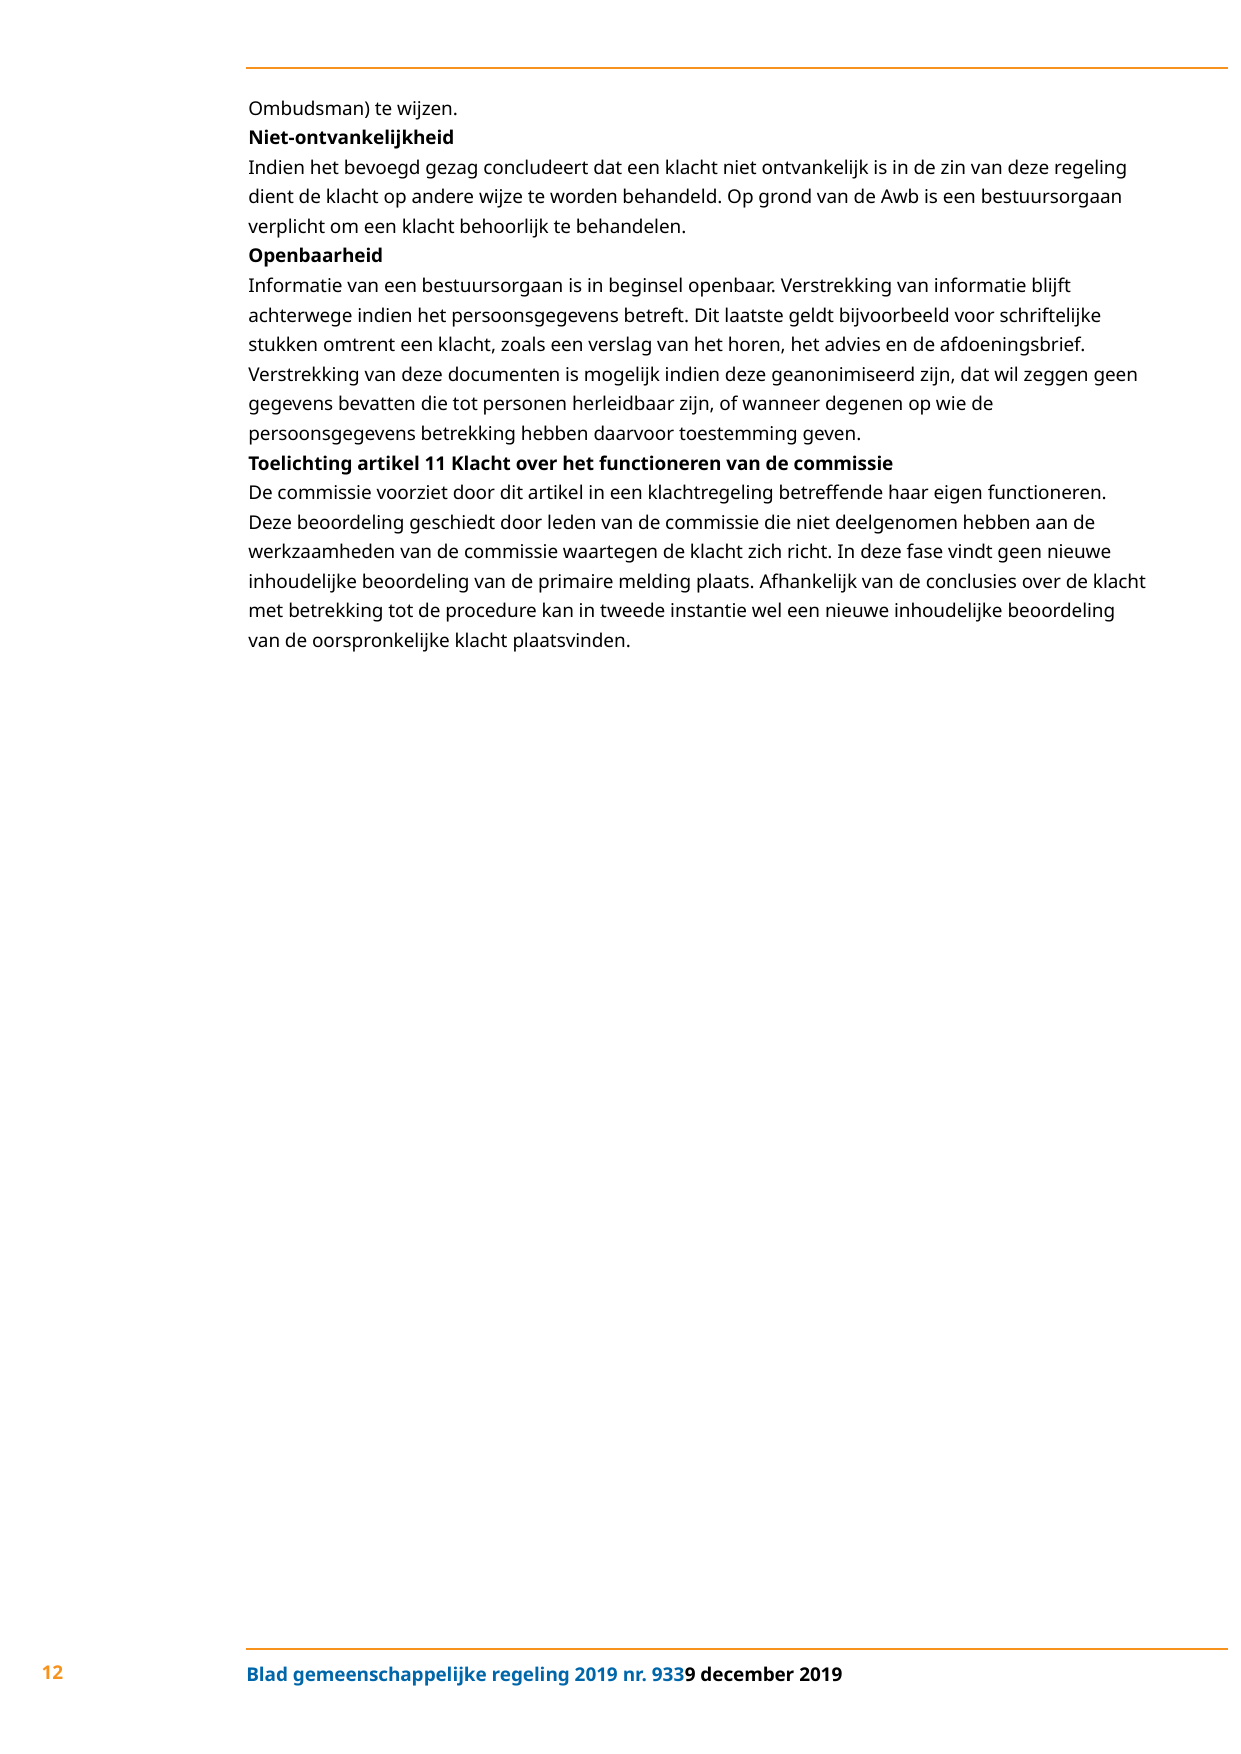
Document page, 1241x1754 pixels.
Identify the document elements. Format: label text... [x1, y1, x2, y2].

text Ombudsman) te wijzen. [248, 95, 1152, 121]
text Toelichting artikel 11 Klacht over het functioneren van de commissie [248, 450, 1152, 476]
text De commissie voorziet door dit artikel in een klachtregeling betreffende haar eigen functioneren. Deze beoordeling geschiedt door leden van de commissie die niet deelgenomen hebben aan de werkzaamheden van de commissie waartegen de klacht zich richt. In deze fase vindt geen nieuwe inhoudelijke beoordeling van de primaire melding plaats. Afhankelijk van de conclusies over de klacht met betrekking tot de procedure kan in tweede instantie wel een nieuwe inhoudelijke beoordeling van de oorspronkelijke klacht plaatsvinden. [248, 479, 1152, 653]
text Informatie van een bestuursorgaan is in beginsel openbaar. Verstrekking van informatie blijft achterwege indien het persoonsgegevens betreft. Dit laatste geldt bijvoorbeeld voor schriftelijke stukken omtrent een klacht, zoals een verslag van het horen, het advies en de afdoeningsbrief. Verstrekking van deze documenten is mogelijk indien deze geanonimiseerd zijn, dat wil zeggen geen gegevens bevatten die tot personen herleidbaar zijn, of wanneer degenen op wie de persoonsgegevens betrekking hebben daarvoor toestemming geven. [248, 272, 1152, 446]
text Openbaarheid [248, 243, 1152, 268]
text Niet-ontvankelijkheid [248, 124, 1152, 150]
picture [41, 47, 231, 172]
text Indien het bevoegd gezag concludeert dat een klacht niet ontvankelijk is in de zin van deze regeling dient de klacht op andere wijze te worden behandeld. Op grond van de Awb is een bestuursorgaan verplicht om een klacht behoorlijk te behandelen. [248, 154, 1152, 239]
